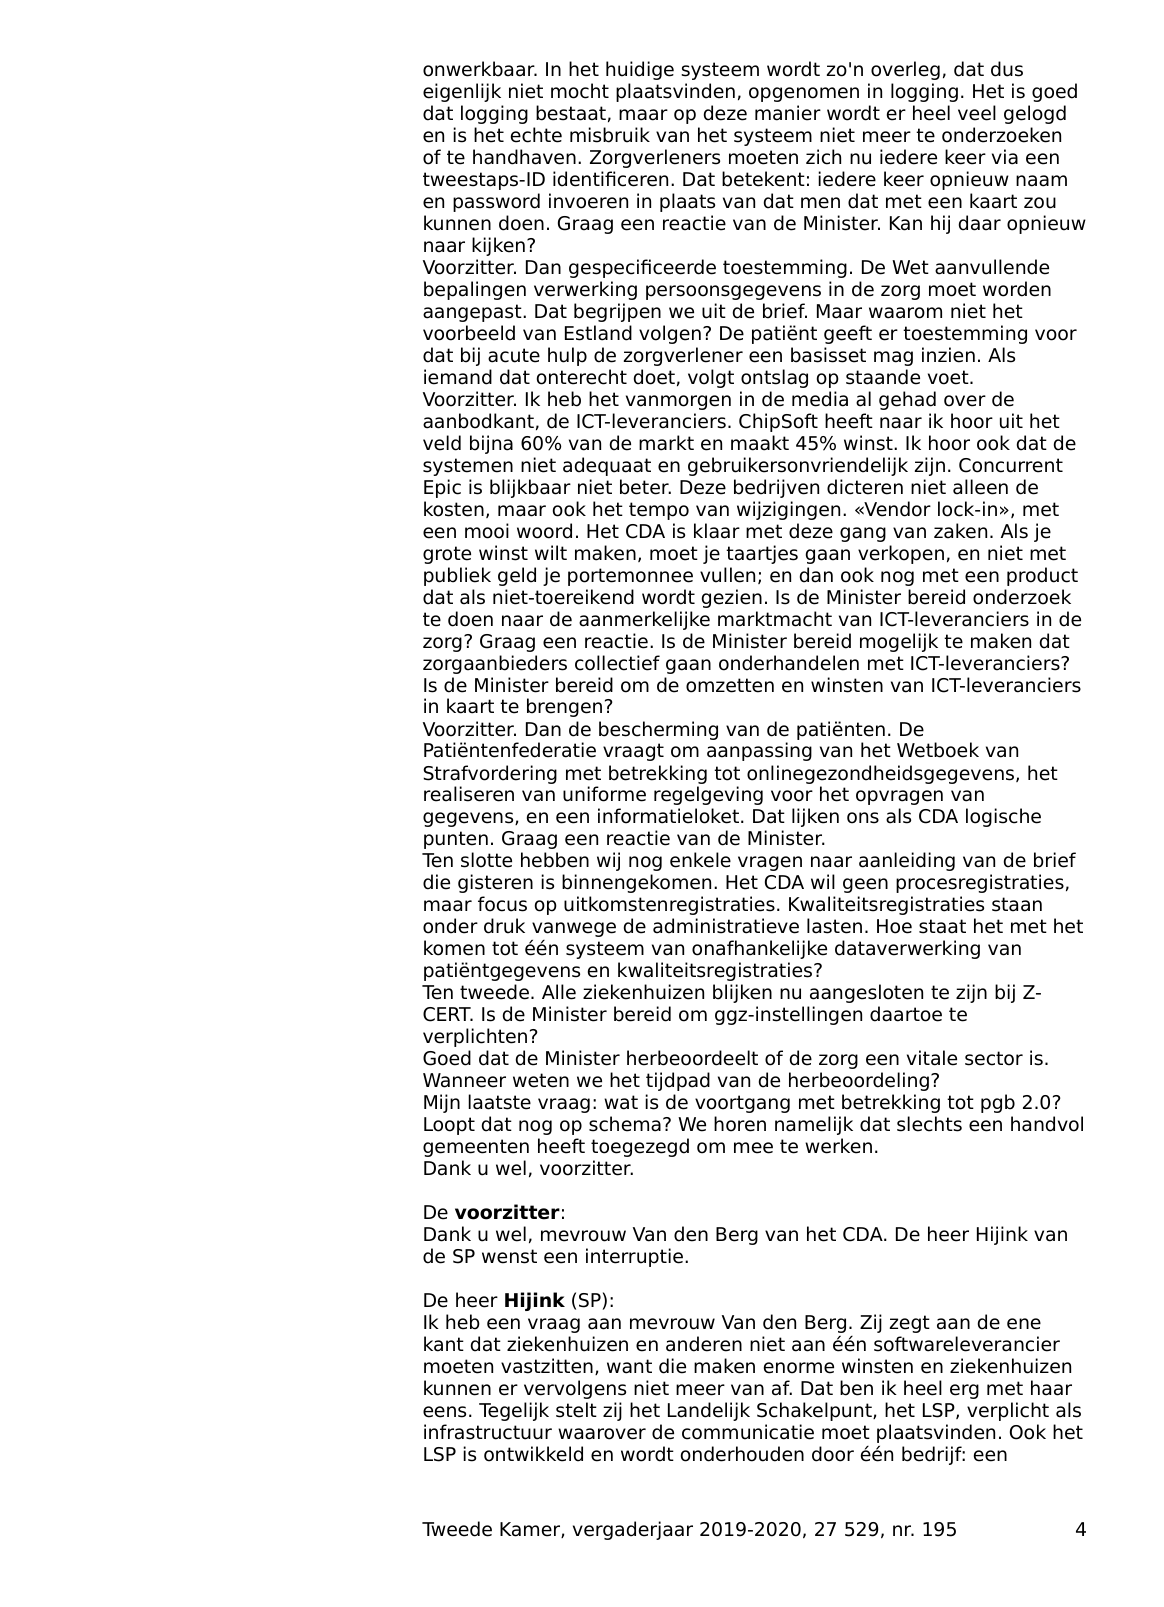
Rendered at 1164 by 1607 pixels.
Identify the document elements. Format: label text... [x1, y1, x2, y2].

text Voorzitter. Dan de bescherming van de patiënten. De Patiëntenfederatie vraagt om aanpassing van het Wetboek van Strafvordering met betrekking tot onlinegezondheidsgegevens, het realiseren van uniforme regelgeving voor het opvragen van gegevens, en een informatieloket. Dat lijken ons als CDA logische punten. Graag een reactie van de Minister. [422, 718, 1087, 850]
text Ten tweede. Alle ziekenhuizen blijken nu aangesloten te zijn bij Z-CERT. Is de Minister bereid om ggz-instellingen daartoe te verplichten? [422, 982, 1087, 1048]
text Dank u wel, mevrouw Van den Berg van het CDA. De heer Hijink van de SP wenst een interruptie. [422, 1224, 1087, 1268]
text Voorzitter. Ik heb het vanmorgen in de media al gehad over de aanbodkant, de ICT-leveranciers. ChipSoft heeft naar ik hoor uit het veld bijna 60% van de markt en maakt 45% winst. Ik hoor ook dat de systemen niet adequaat en gebruikersonvriendelijk zijn. Concurrent Epic is blijkbaar niet beter. Deze bedrijven dicteren niet alleen de kosten, maar ook het tempo van wijzigingen. «Vendor lock-in», met een mooi woord. Het CDA is klaar met deze gang van zaken. Als je grote winst wilt maken, moet je taartjes gaan verkopen, en niet met publiek geld je portemonnee vullen; en dan ook nog met een product dat als niet-toereikend wordt gezien. Is de Minister bereid onderzoek te doen naar de aanmerkelijke marktmacht van ICT-leveranciers in de zorg? Graag een reactie. Is de Minister bereid mogelijk te maken dat zorgaanbieders collectief gaan onderhandelen met ICT-leveranciers? Is de Minister bereid om de omzetten en winsten van ICT-leveranciers in kaart te brengen? [422, 389, 1087, 718]
text De heer Hijink (SP): [422, 1290, 1087, 1312]
text Goed dat de Minister herbeoordeelt of de zorg een vitale sector is. Wanneer weten we het tijdpad van de herbeoordeling? [422, 1048, 1087, 1092]
text Dank u wel, voorzitter. [422, 1158, 1087, 1180]
text onwerkbaar. In het huidige systeem wordt zo'n overleg, dat dus eigenlijk niet mocht plaatsvinden, opgenomen in logging. Het is goed dat logging bestaat, maar op deze manier wordt er heel veel gelogd en is het echte misbruik van het systeem niet meer te onderzoeken of te handhaven. Zorgverleners moeten zich nu iedere keer via een tweestaps-ID identificeren. Dat betekent: iedere keer opnieuw naam en password invoeren in plaats van dat men dat met een kaart zou kunnen doen. Graag een reactie van de Minister. Kan hij daar opnieuw naar kijken? [422, 59, 1087, 257]
text Ten slotte hebben wij nog enkele vragen naar aanleiding van de brief die gisteren is binnengekomen. Het CDA wil geen procesregistraties, maar focus op uitkomstenregistraties. Kwaliteitsregistraties staan onder druk vanwege de administratieve lasten. Hoe staat het met het komen tot één systeem van onafhankelijke dataverwerking van patiëntgegevens en kwaliteitsregistraties? [422, 850, 1087, 982]
text De voorzitter: [422, 1202, 1087, 1224]
text Voorzitter. Dan gespecificeerde toestemming. De Wet aanvullende bepalingen verwerking persoonsgegevens in de zorg moet worden aangepast. Dat begrijpen we uit de brief. Maar waarom niet het voorbeeld van Estland volgen? De patiënt geeft er toestemming voor dat bij acute hulp de zorgverlener een basisset mag inzien. Als iemand dat onterecht doet, volgt ontslag op staande voet. [422, 257, 1087, 389]
text Ik heb een vraag aan mevrouw Van den Berg. Zij zegt aan de ene kant dat ziekenhuizen en anderen niet aan één softwareleverancier moeten vastzitten, want die maken enorme winsten en ziekenhuizen kunnen er vervolgens niet meer van af. Dat ben ik heel erg met haar eens. Tegelijk stelt zij het Landelijk Schakelpunt, het LSP, verplicht als infrastructuur waarover de communicatie moet plaatsvinden. Ook het LSP is ontwikkeld en wordt onderhouden door één bedrijf: een [422, 1312, 1087, 1466]
text Mijn laatste vraag: wat is de voortgang met betrekking tot pgb 2.0? Loopt dat nog op schema? We horen namelijk dat slechts een handvol gemeenten heeft toegezegd om mee te werken. [422, 1092, 1087, 1158]
